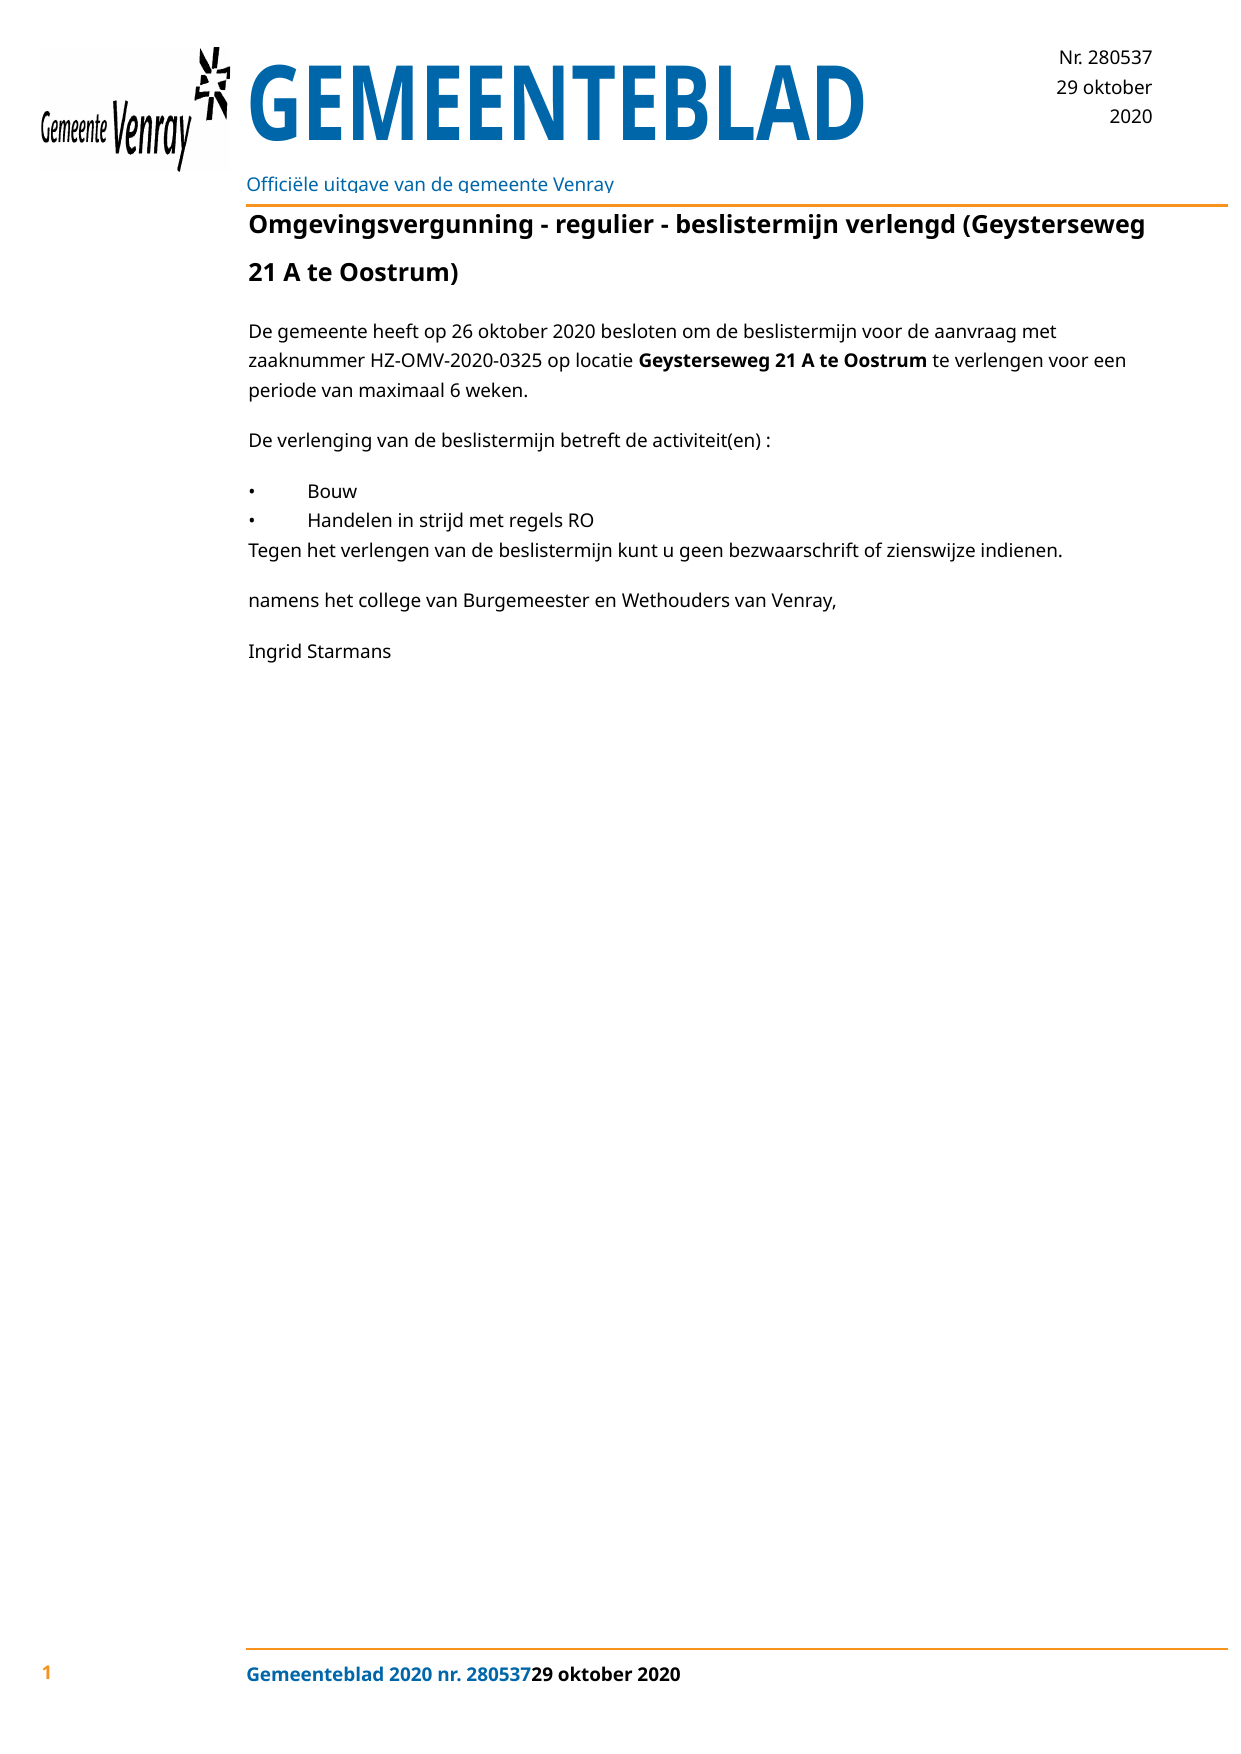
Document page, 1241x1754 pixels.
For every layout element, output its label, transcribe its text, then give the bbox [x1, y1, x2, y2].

text De gemeente heeft op 26 oktober 2020 besloten om de beslistermijn voor de aanvraag met zaaknummer HZ-OMV-2020-0325 op locatie Geysterseweg 21 A te Oostrum te verlengen voor een periode van maximaal 6 weken. [248, 318, 1152, 403]
text Ingrid Starmans [248, 638, 1152, 664]
picture [41, 47, 231, 172]
text De verlenging van de beslistermijn betreft de activiteit(en) : [248, 427, 1152, 453]
text Tegen het verlengen van de beslistermijn kunt u geen bezwaarschrift of zienswijze indienen. [248, 537, 1152, 563]
list Bouw [248, 478, 1152, 504]
text namens het college van Burgemeester en Wethouders van Venray, [248, 587, 1152, 613]
list Handelen in strijd met regels RO [248, 507, 1152, 533]
text Omgevingsvergunning - regulier - beslistermijn verlengd (Geysterseweg 21 A te Oostrum) [248, 207, 1152, 288]
